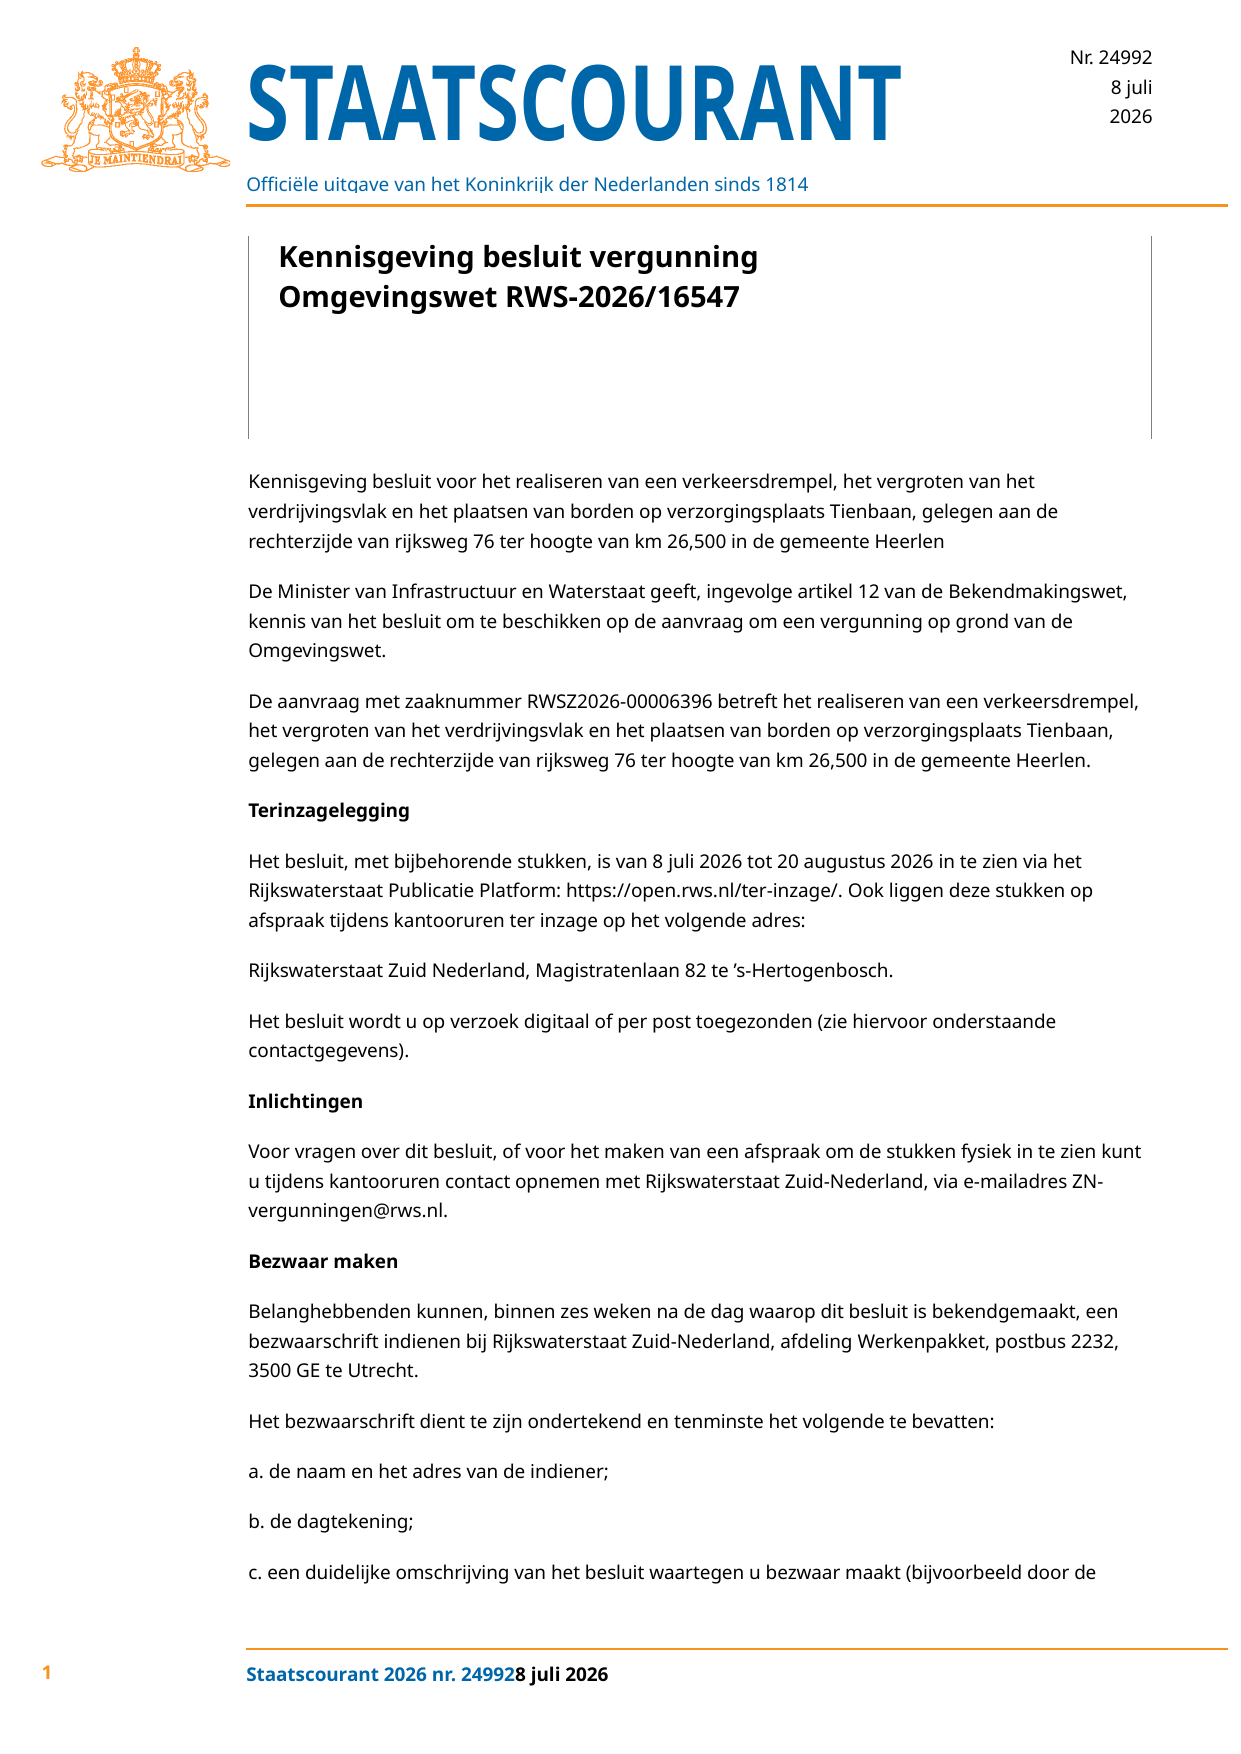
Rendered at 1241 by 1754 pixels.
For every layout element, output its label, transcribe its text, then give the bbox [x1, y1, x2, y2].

text Bezwaar maken [248, 1248, 1152, 1273]
text Terinzagelegging [248, 797, 1152, 823]
table_header [850, 414, 1151, 439]
text Inlichtingen [248, 1088, 1152, 1113]
text c. een duidelijke omschrijving van het besluit waartegen u bezwaar maakt (bijvoorbeeld door de [248, 1559, 1152, 1585]
picture [912, 236, 1090, 414]
picture [41, 47, 231, 172]
text Het besluit wordt u op verzoek digitaal of per post toegezonden (zie hiervoor onderstaande contactgegevens). [248, 1008, 1152, 1063]
text Rijkswaterstaat Zuid Nederland, Magistratenlaan 82 te ’s-Hertogenbosch. [248, 957, 1152, 983]
table_header [850, 236, 912, 413]
table_header Kennisgeving besluit vergunning Omgevingswet RWS-2026/16547 [249, 236, 850, 439]
text Belanghebbenden kunnen, binnen zes weken na de dag waarop dit besluit is bekendgemaakt, een bezwaarschrift indienen bij Rijkswaterstaat Zuid-Nederland, afdeling Werkenpakket, postbus 2232, 3500 GE te Utrecht. [248, 1298, 1152, 1383]
text De Minister van Infrastructuur en Waterstaat geeft, ingevolge artikel 12 van de Bekendmakingswet, kennis van het besluit om te beschikken op de aanvraag om een vergunning op grond van de Omgevingswet. [248, 578, 1152, 663]
text a. de naam en het adres van de indiener; [248, 1458, 1152, 1484]
text b. de dagtekening; [248, 1509, 1152, 1534]
text Voor vragen over dit besluit, of voor het maken van een afspraak om de stukken fysiek in te zien kunt u tijdens kantooruren contact opnemen met Rijkswaterstaat Zuid-Nederland, via e-mailadres ZN-vergunningen@rws.nl. [248, 1138, 1152, 1223]
text Het bezwaarschrift dient te zijn ondertekend en tenminste het volgende te bevatten: [248, 1408, 1152, 1433]
text Het besluit, met bijbehorende stukken, is van 8 juli 2026 tot 20 augustus 2026 in te zien via het Rijkswaterstaat Publicatie Platform: https://open.rws.nl/ter-inzage/. Ook liggen deze stukken op afspraak tijdens kantooruren ter inzage op het volgende adres: [248, 848, 1152, 933]
table_header [1090, 236, 1151, 413]
text Kennisgeving besluit voor het realiseren van een verkeersdrempel, het vergroten van het verdrijvingsvlak en het plaatsen van borden op verzorgingsplaats Tienbaan, gelegen aan de rechterzijde van rijksweg 76 ter hoogte van km 26,500 in de gemeente Heerlen [248, 469, 1152, 553]
text De aanvraag met zaaknummer RWSZ2026-00006396 betreft het realiseren van een verkeersdrempel, het vergroten van het verdrijvingsvlak en het plaatsen van borden op verzorgingsplaats Tienbaan, gelegen aan de rechterzijde van rijksweg 76 ter hoogte van km 26,500 in de gemeente Heerlen. [248, 688, 1152, 773]
